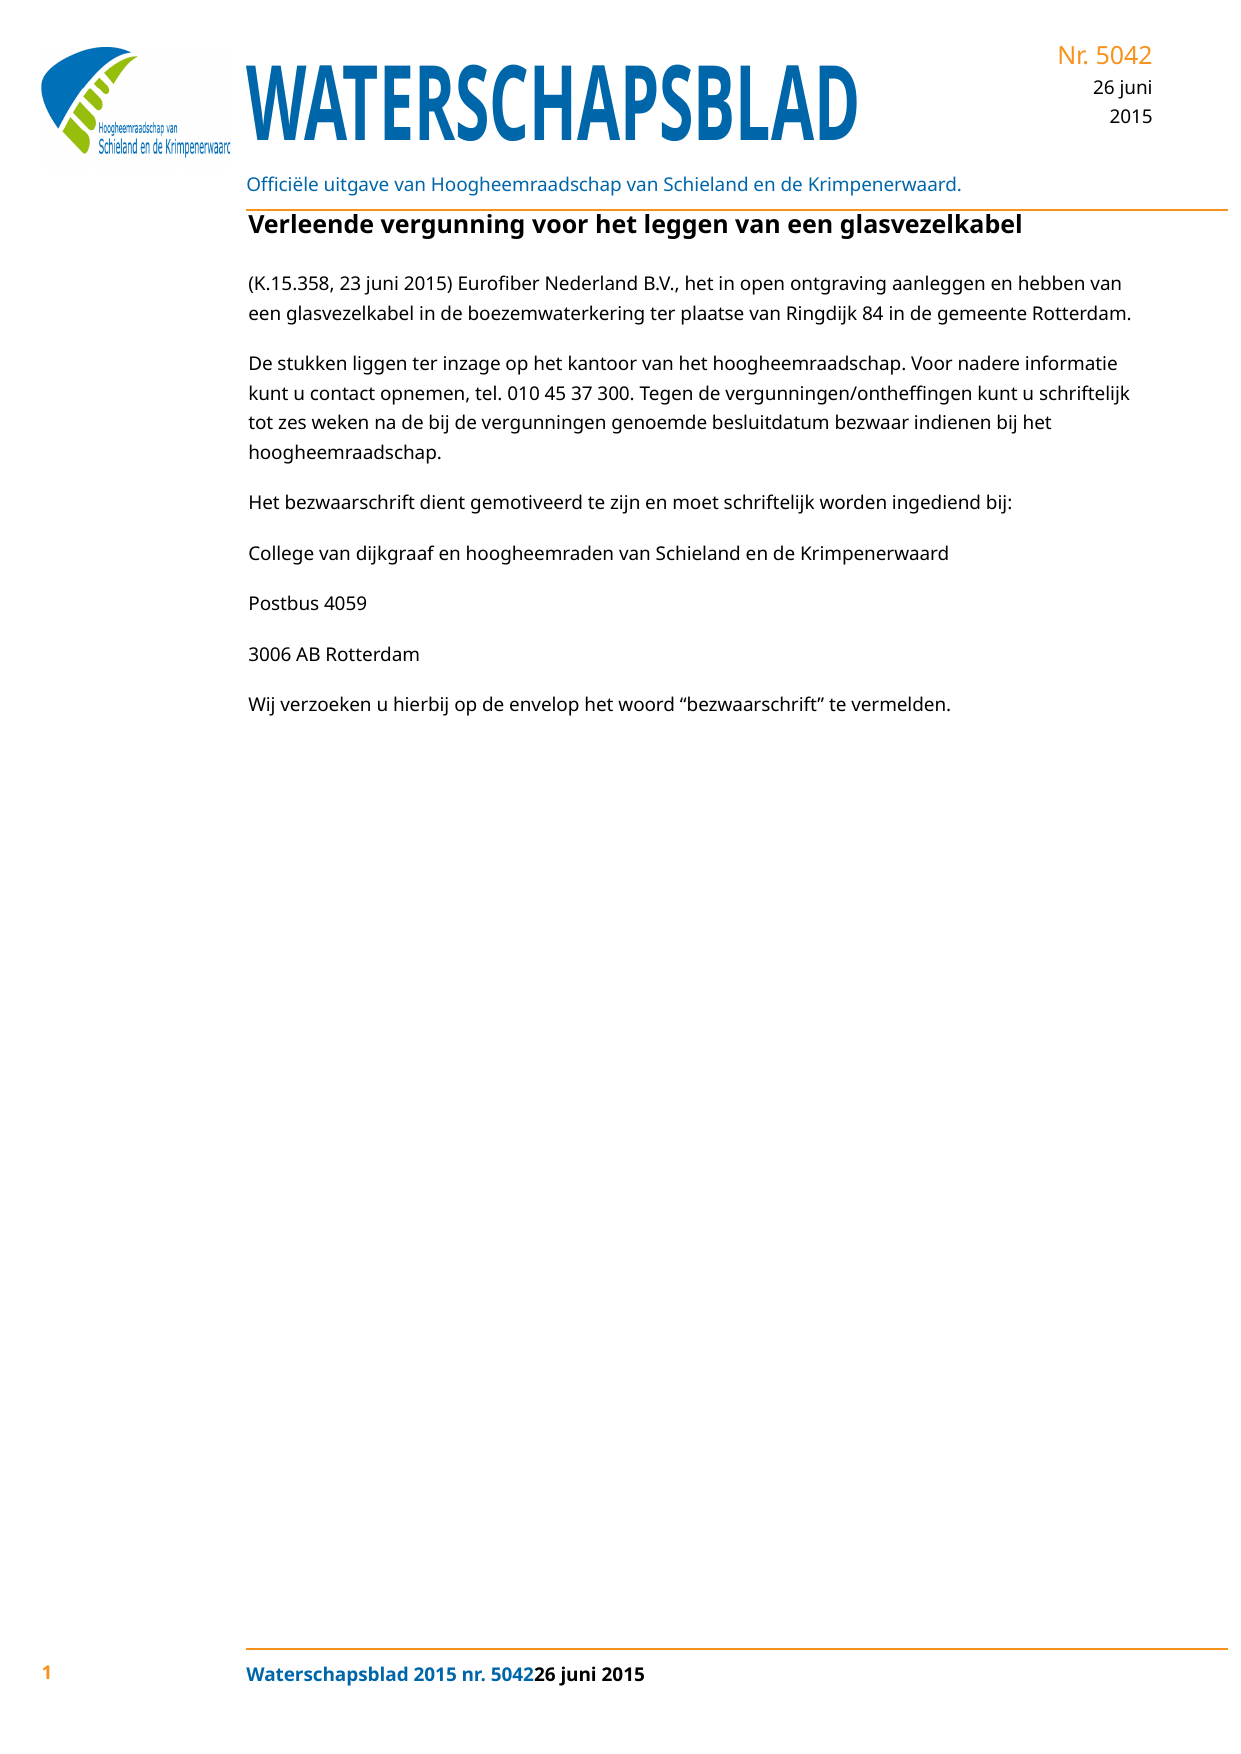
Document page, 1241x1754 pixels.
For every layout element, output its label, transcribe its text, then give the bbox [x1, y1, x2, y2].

text Het bezwaarschrift dient gemotiveerd te zijn en moet schriftelijk worden ingediend bij: [248, 489, 1152, 515]
picture [41, 47, 231, 172]
text College van dijkgraaf en hoogheemraden van Schieland en de Krimpenerwaard [248, 540, 1152, 566]
text Wij verzoeken u hierbij op de envelop het woord “bezwaarschrift” te vermelden. [248, 691, 1152, 717]
text 3006 AB Rotterdam [248, 641, 1152, 666]
text (K.15.358, 23 juni 2015) Eurofiber Nederland B.V., het in open ontgraving aanleggen en hebben van een glasvezelkabel in de boezemwaterkering ter plaatse van Ringdijk 84 in de gemeente Rotterdam. [248, 270, 1152, 326]
text De stukken liggen ter inzage op het kantoor van het hoogheemraadschap. Voor nadere informatie kunt u contact opnemen, tel. 010 45 37 300. Tegen de vergunningen/ontheffingen kunt u schriftelijk tot zes weken na de bij de vergunningen genoemde besluitdatum bezwaar indienen bij het hoogheemraadschap. [248, 350, 1152, 465]
text Postbus 4059 [248, 590, 1152, 616]
text Verleende vergunning voor het leggen van een glasvezelkabel [248, 211, 1152, 241]
